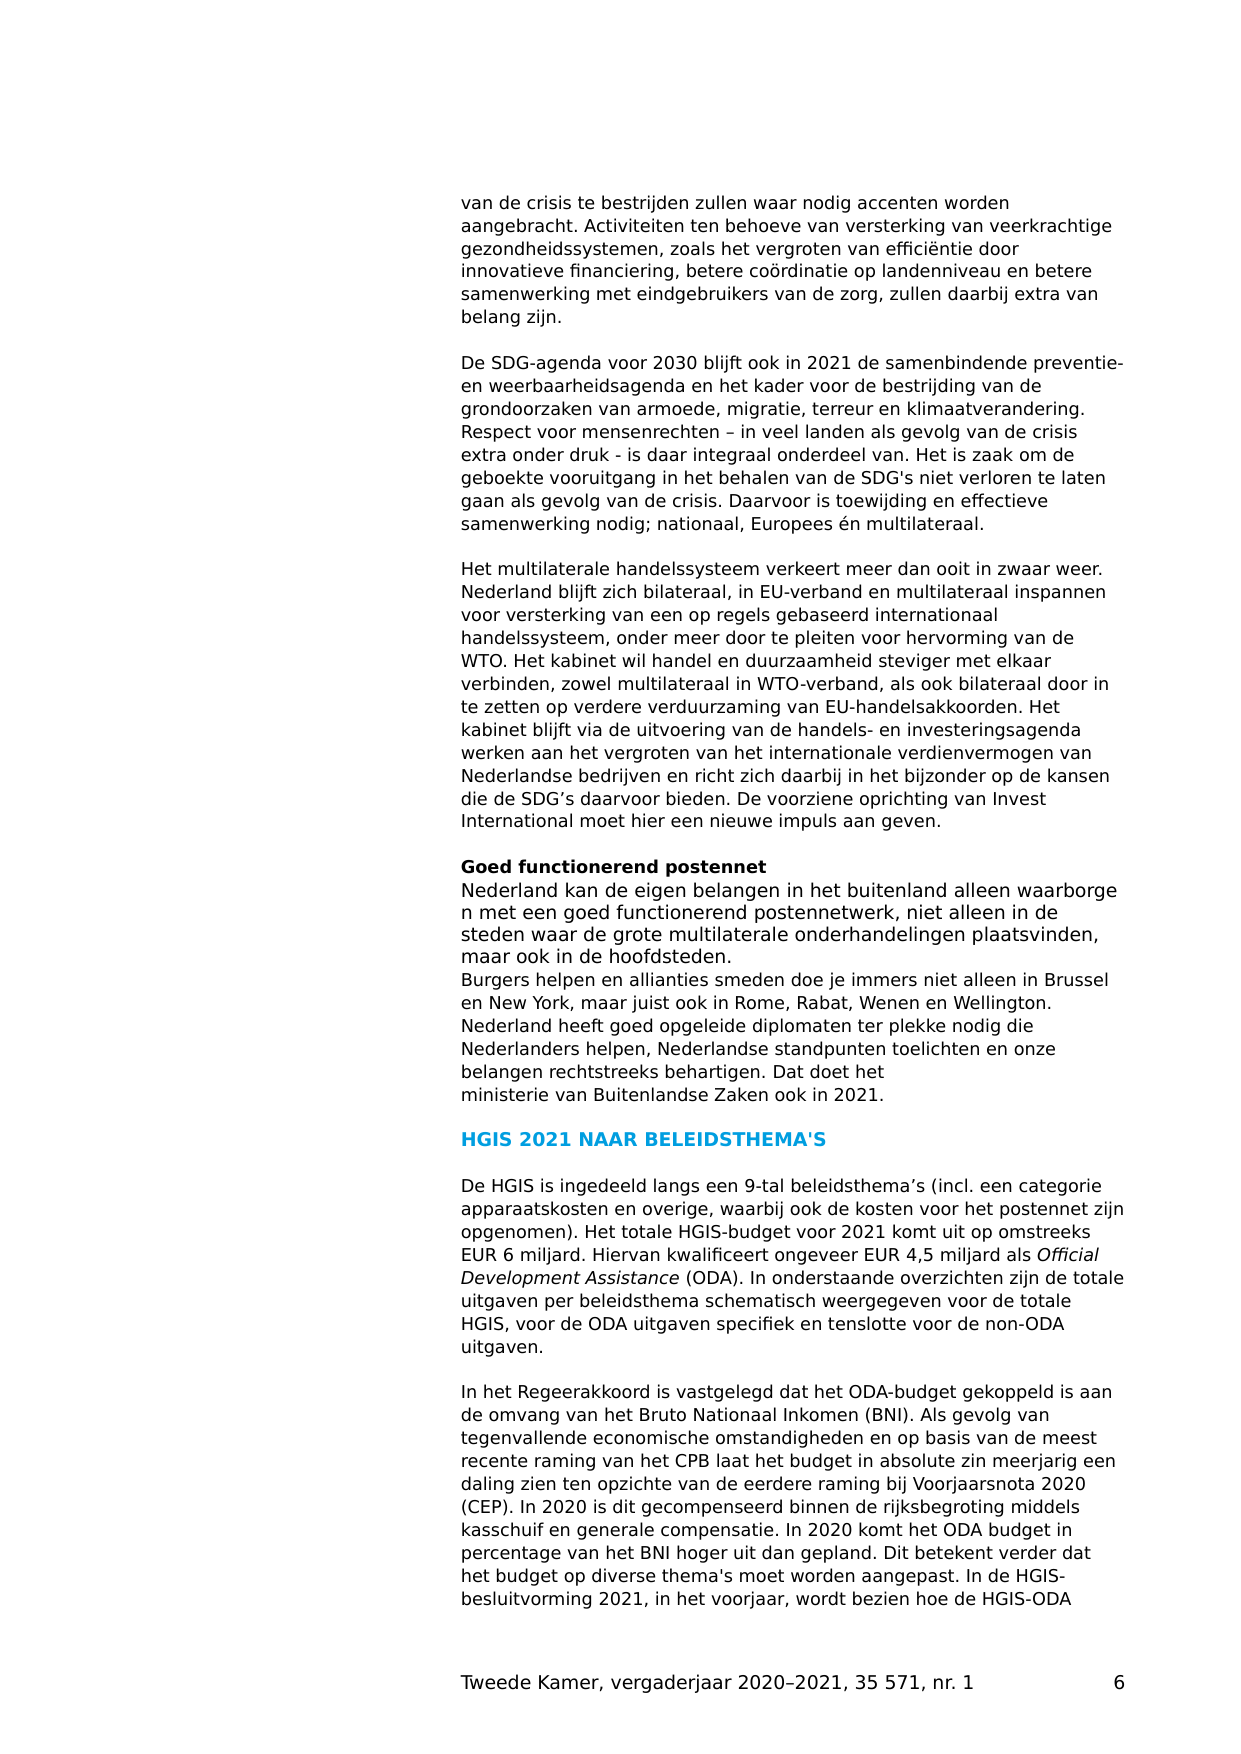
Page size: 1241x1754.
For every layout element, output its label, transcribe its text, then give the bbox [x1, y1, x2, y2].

text Nederland kan de eigen belangen in het buitenland alleen waarborgen met een goed functionerend postennetwerk, niet alleen in de steden waar de grote multilaterale onderhandelingen plaatsvinden, maar ook in de hoofdsteden. [461, 880, 1125, 968]
text De HGIS is ingedeeld langs een 9-tal beleidsthema’s (incl. een categorie apparaatskosten en overige, waarbij ook de kosten voor het postennet zijn opgenomen). Het totale HGIS-budget voor 2021 komt uit op omstreeks EUR 6 miljard. Hiervan kwalificeert ongeveer EUR 4,5 miljard als Official Development Assistance (ODA). In onderstaande overzichten zijn de totale uitgaven per beleidsthema schematisch weergegeven voor de totale HGIS, voor de ODA uitgaven specifiek en tenslotte voor de non-ODA uitgaven. [461, 1174, 1125, 1358]
text De SDG-agenda voor 2030 blijft ook in 2021 de samenbindende preventie- en weerbaarheidsagenda en het kader voor de bestrijding van de grondoorzaken van armoede, migratie, terreur en klimaatverandering. Respect voor mensenrechten – in veel landen als gevolg van de crisis extra onder druk - is daar integraal onderdeel van. Het is zaak om de geboekte vooruitgang in het behalen van de SDG's niet verloren te laten gaan als gevolg van de crisis. Daarvoor is toewijding en effectieve samenwerking nodig; nationaal, Europees én multilateraal. [461, 351, 1125, 534]
text van de crisis te bestrijden zullen waar nodig accenten worden aangebracht. Activiteiten ten behoeve van versterking van veerkrachtige gezondheidssystemen, zoals het vergroten van efficiëntie door innovatieve financiering, betere coördinatie op landenniveau en betere samenwerking met eindgebruikers van de zorg, zullen daarbij extra van belang zijn. [461, 191, 1125, 328]
text In het Regeerakkoord is vastgelegd dat het ODA-budget gekoppeld is aan de omvang van het Bruto Nationaal Inkomen (BNI). Als gevolg van tegenvallende economische omstandigheden en op basis van de meest recente raming van het CPB laat het budget in absolute zin meerjarig een daling zien ten opzichte van de eerdere raming bij Voorjaarsnota 2020 (CEP). In 2020 is dit gecompenseerd binnen de rijksbegroting middels kasschuif en generale compensatie. In 2020 komt het ODA budget in percentage van het BNI hoger uit dan gepland. Dit betekent verder dat het budget op diverse thema's moet worden aangepast. In de HGIS-besluitvorming 2021, in het voorjaar, wordt bezien hoe de HGIS-ODA [461, 1381, 1125, 1610]
text Burgers helpen en allianties smeden doe je immers niet alleen in Brussel en New York, maar juist ook in Rome, Rabat, Wenen en Wellington. Nederland heeft goed opgeleide diplomaten ter plekke nodig die Nederlanders helpen, Nederlandse standpunten toelichten en onze belangen rechtstreeks behartigen. Dat doet het ministerie van Buitenlandse Zaken ook in 2021. [461, 968, 1125, 1106]
text Het multilaterale handelssysteem verkeert meer dan ooit in zwaar weer. Nederland blijft zich bilateraal, in EU-verband en multilateraal inspannen voor versterking van een op regels gebaseerd internationaal handelssysteem, onder meer door te pleiten voor hervorming van de WTO. Het kabinet wil handel en duurzaamheid steviger met elkaar verbinden, zowel multilateraal in WTO-verband, als ook bilateraal door in te zetten op verdere verduurzaming van EU-handelsakkoorden. Het kabinet blijft via de uitvoering van de handels- en investeringsagenda werken aan het vergroten van het internationale verdienvermogen van Nederlandse bedrijven en richt zich daarbij in het bijzonder op de kansen die de SDG’s daarvoor bieden. De voorziene oprichting van Invest International moet hier een nieuwe impuls aan geven. [461, 557, 1125, 832]
text Goed functionerend postennet [461, 855, 1125, 878]
title HGIS 2021 naar beleidsthema's [461, 1129, 1125, 1151]
